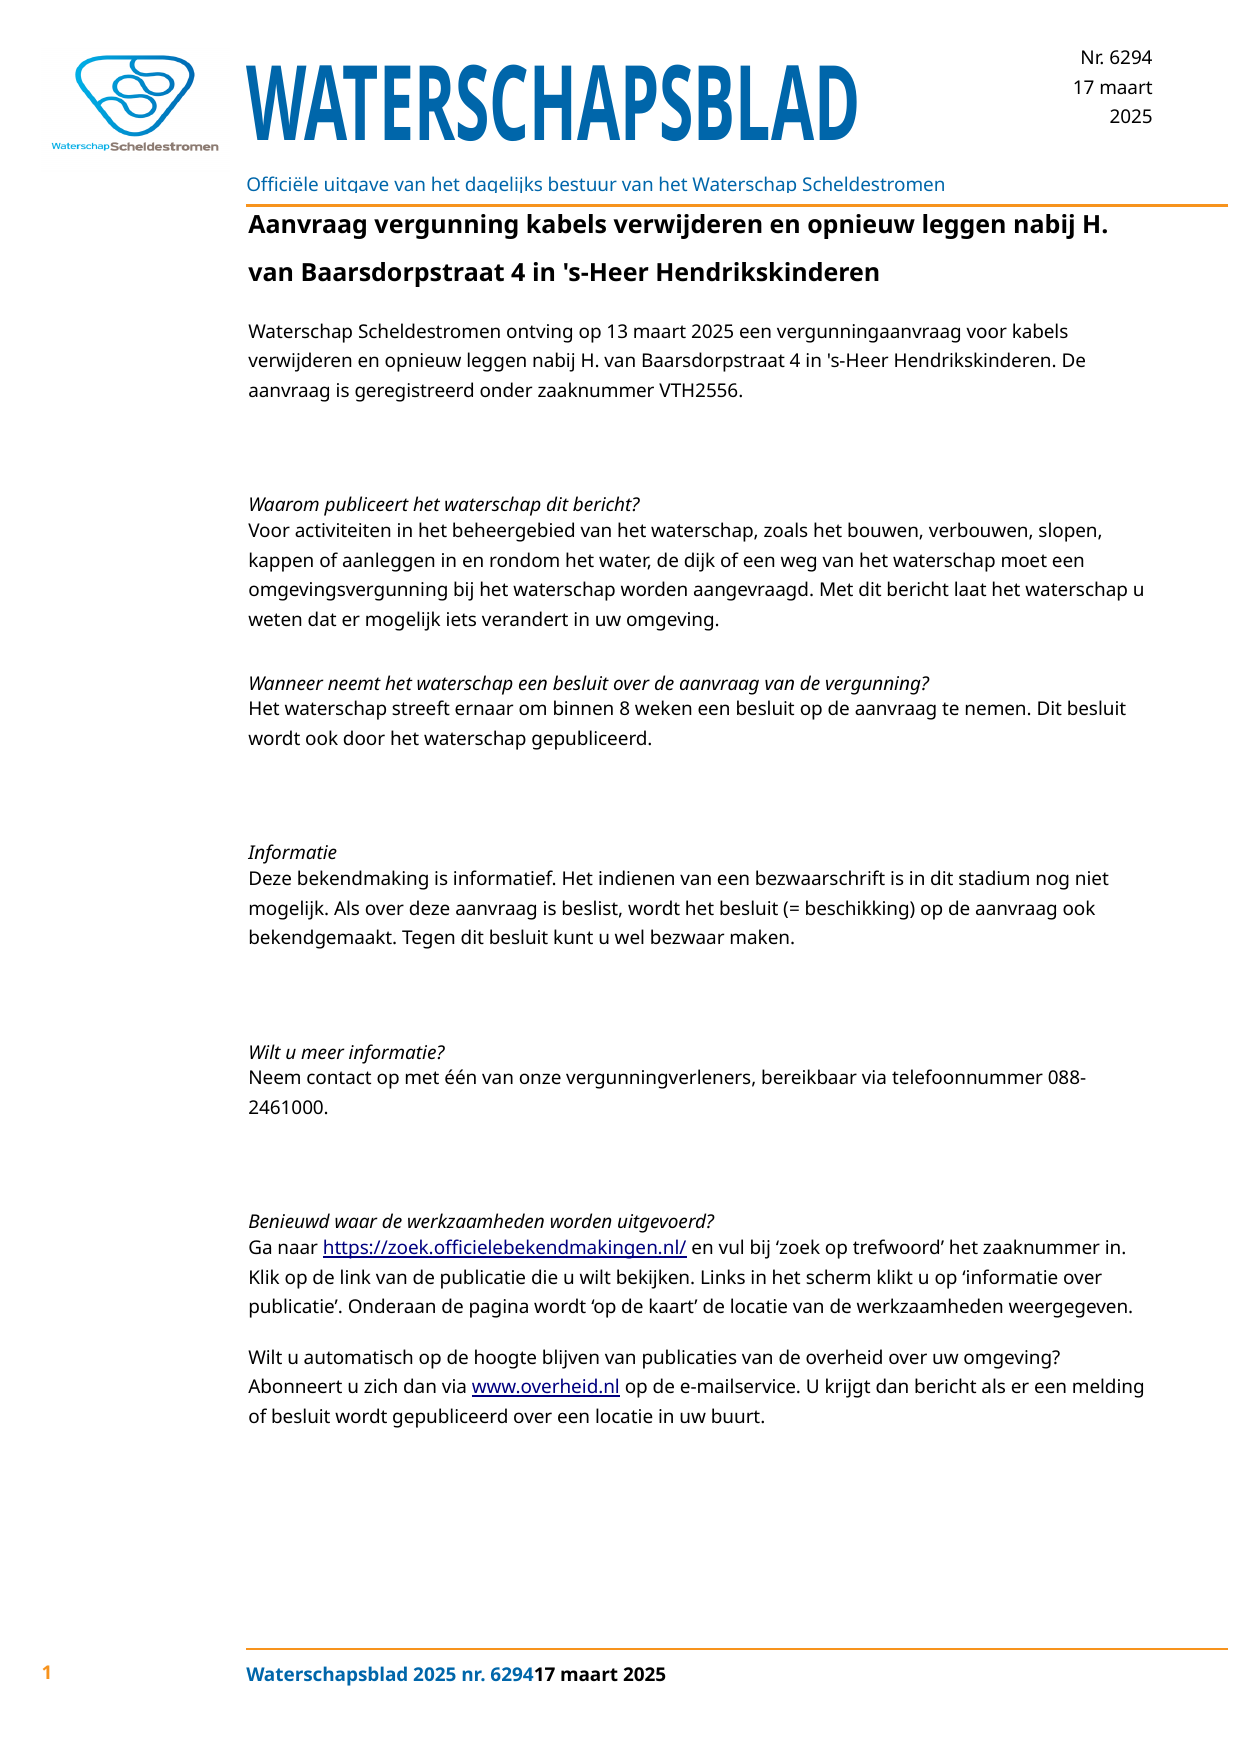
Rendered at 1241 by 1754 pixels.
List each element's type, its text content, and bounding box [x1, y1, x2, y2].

text Waarom publiceert het waterschap dit bericht? [248, 491, 1152, 517]
text Het waterschap streeft ernaar om binnen 8 weken een besluit op de aanvraag te nemen. Dit besluit wordt ook door het waterschap gepubliceerd. [248, 696, 1152, 751]
text Voor activiteiten in het beheergebied van het waterschap, zoals het bouwen, verbouwen, slopen, kappen of aanleggen in en rondom het water, de dijk of een weg van het waterschap moet een omgevingsvergunning bij het waterschap worden aangevraagd. Met dit bericht laat het waterschap u weten dat er mogelijk iets verandert in uw omgeving. [248, 517, 1152, 632]
text Ga naar https://zoek.officielebekendmakingen.nl/ en vul bij ‘zoek op trefwoord’ het zaaknummer in. Klik op de link van de publicatie die u wilt bekijken. Links in het scherm klikt u op ‘informatie over publicatie’. Onderaan de pagina wordt ‘op de kaart’ de locatie van de werkzaamheden weergegeven. [248, 1234, 1152, 1319]
text Informatie [248, 839, 1152, 865]
text Benieuwd waar de werkzaamheden worden uitgevoerd? [248, 1208, 1152, 1234]
text Wilt u automatisch op de hoogte blijven van publicaties van de overheid over uw omgeving? Abonneert u zich dan via www.overheid.nl op de e-mailservice. U krijgt dan bericht als er een melding of besluit wordt gepubliceerd over een locatie in uw buurt. [248, 1344, 1152, 1429]
text Aanvraag vergunning kabels verwijderen en opnieuw leggen nabij H. van Baarsdorpstraat 4 in 's-Heer Hendrikskinderen [248, 207, 1152, 288]
picture [41, 47, 231, 172]
text Wanneer neemt het waterschap een besluit over de aanvraag van de vergunning? [248, 670, 1152, 696]
text Wilt u meer informatie? [248, 1039, 1152, 1064]
text Neem contact op met één van onze vergunningverleners, bereikbaar via telefoonnummer 088-2461000. [248, 1064, 1152, 1120]
text Waterschap Scheldestromen ontving op 13 maart 2025 een vergunningaanvraag voor kabels verwijderen en opnieuw leggen nabij H. van Baarsdorpstraat 4 in 's-Heer Hendrikskinderen. De aanvraag is geregistreerd onder zaaknummer VTH2556. [248, 318, 1152, 403]
text Deze bekendmaking is informatief. Het indienen van een bezwaarschrift is in dit stadium nog niet mogelijk. Als over deze aanvraag is beslist, wordt het besluit (= beschikking) op de aanvraag ook bekendgemaakt. Tegen dit besluit kunt u wel bezwaar maken. [248, 865, 1152, 950]
